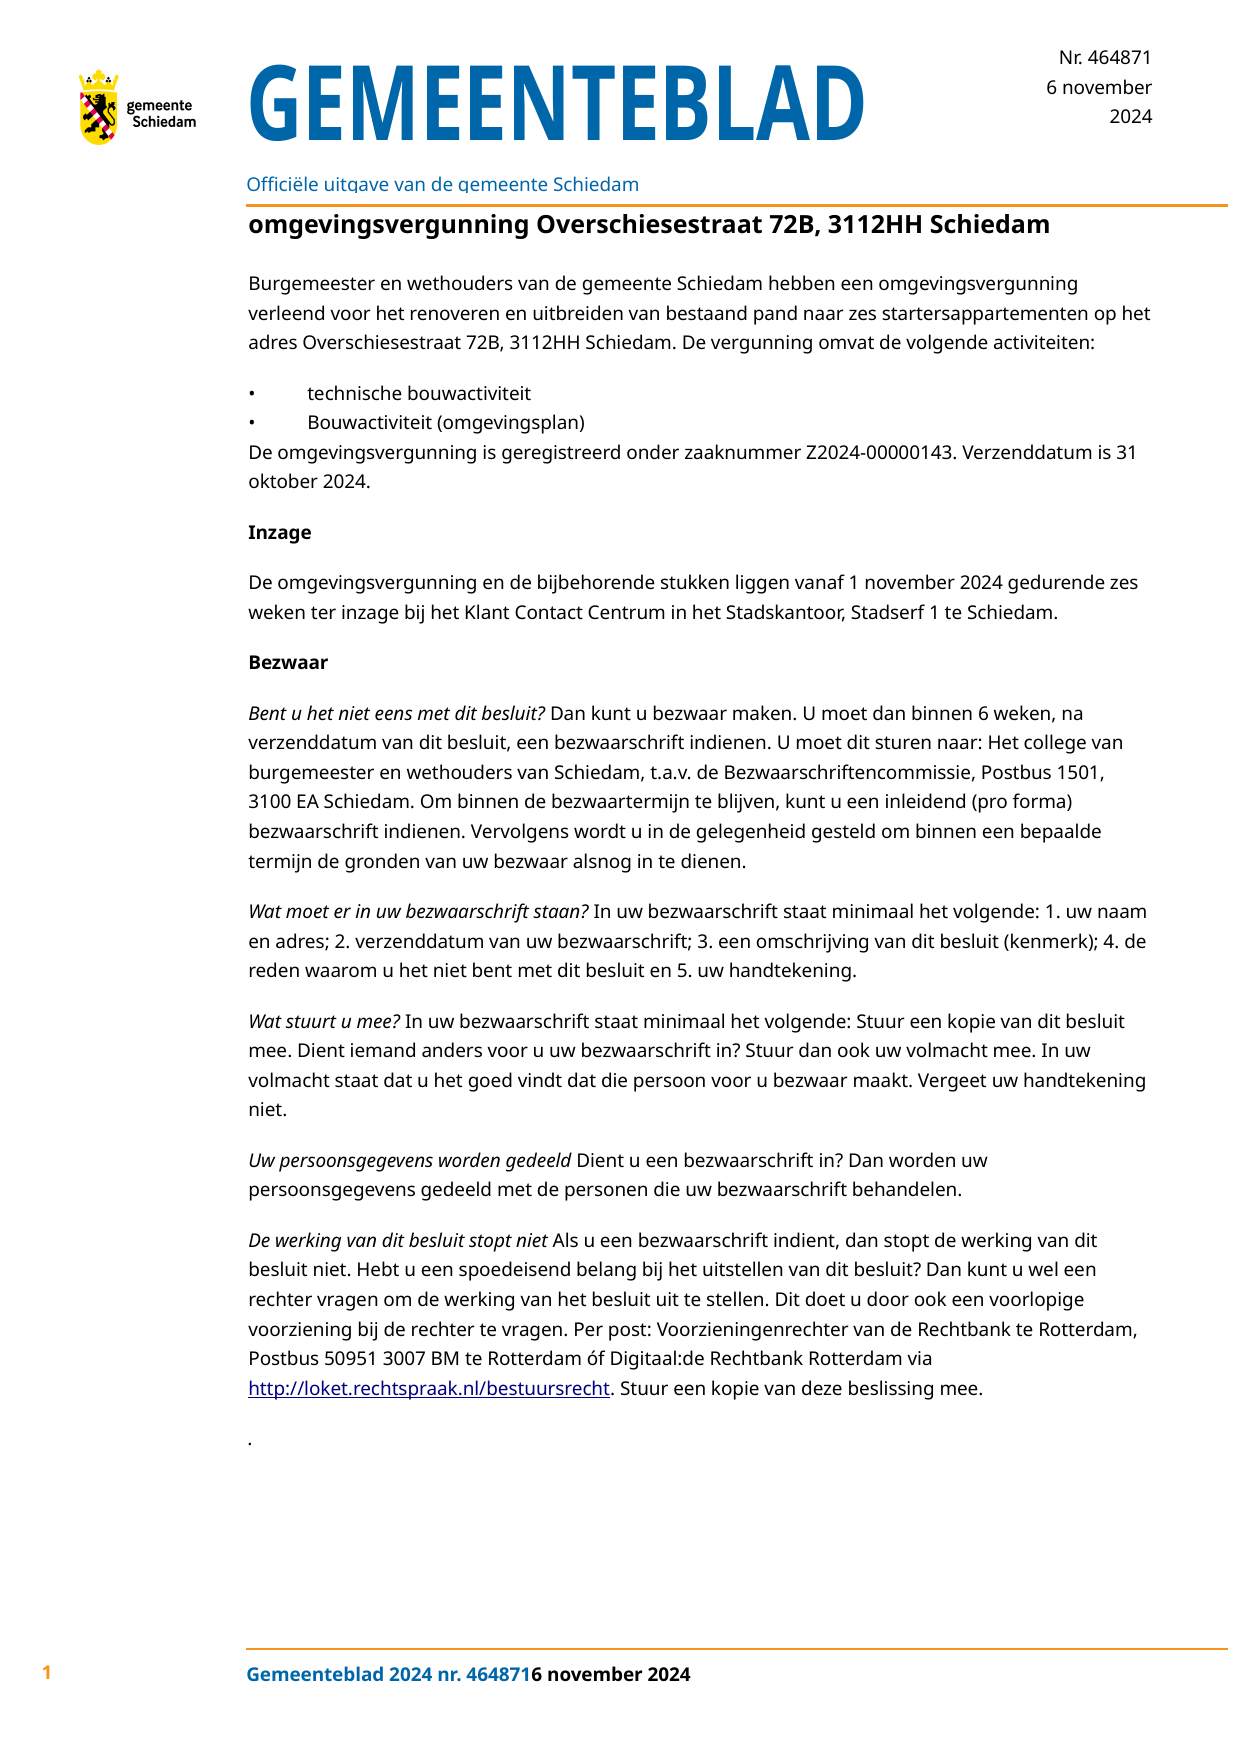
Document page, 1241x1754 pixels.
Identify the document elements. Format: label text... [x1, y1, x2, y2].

text Bent u het niet eens met dit besluit? Dan kunt u bezwaar maken. U moet dan binnen 6 weken, na verzenddatum van dit besluit, een bezwaarschrift indienen. U moet dit sturen naar: Het college van burgemeester en wethouders van Schiedam, t.a.v. de Bezwaarschriftencommissie, Postbus 1501, 3100 EA Schiedam. Om binnen de bezwaartermijn te blijven, kunt u een inleidend (pro forma) bezwaarschrift indienen. Vervolgens wordt u in de gelegenheid gesteld om binnen een bepaalde termijn de gronden van uw bezwaar alsnog in te dienen. [248, 700, 1152, 873]
text Burgemeester en wethouders van de gemeente Schiedam hebben een omgevingsvergunning verleend voor het renoveren en uitbreiden van bestaand pand naar zes startersappartementen op het adres Overschiesestraat 72B, 3112HH Schiedam. De vergunning omvat de volgende activiteiten: [248, 270, 1152, 355]
text . [248, 1425, 1152, 1451]
text Bezwaar [248, 649, 1152, 675]
text Wat moet er in uw bezwaarschrift staan? In uw bezwaarschrift staat minimaal het volgende: 1. uw naam en adres; 2. verzenddatum van uw bezwaarschrift; 3. een omschrijving van dit besluit (kenmerk); 4. de reden waarom u het niet bent met dit besluit en 5. uw handtekening. [248, 898, 1152, 983]
text De werking van dit besluit stopt niet Als u een bezwaarschrift indient, dan stopt de werking van dit besluit niet. Hebt u een spoedeisend belang bij het uitstellen van dit besluit? Dan kunt u wel een rechter vragen om de werking van het besluit uit te stellen. Dit doet u door ook een voorlopige voorziening bij de rechter te vragen. Per post: Voorzieningenrechter van de Rechtbank te Rotterdam, Postbus 50951 3007 BM te Rotterdam óf Digitaal:de Rechtbank Rotterdam via http://loket.rechtspraak.nl/bestuursrecht. Stuur een kopie van deze beslissing mee. [248, 1227, 1152, 1401]
list technische bouwactiviteit [248, 380, 1152, 406]
text Inzage [248, 519, 1152, 545]
text omgevingsvergunning Overschiesestraat 72B, 3112HH Schiedam [248, 207, 1152, 241]
text De omgevingsvergunning is geregistreerd onder zaaknummer Z2024-00000143. Verzenddatum is 31 oktober 2024. [248, 439, 1152, 494]
text Wat stuurt u mee? In uw bezwaarschrift staat minimaal het volgende: Stuur een kopie van dit besluit mee. Dient iemand anders voor u uw bezwaarschrift in? Stuur dan ook uw volmacht mee. In uw volmacht staat dat u het goed vindt dat die persoon voor u bezwaar maakt. Vergeet uw handtekening niet. [248, 1008, 1152, 1122]
text De omgevingsvergunning en de bijbehorende stukken liggen vanaf 1 november 2024 gedurende zes weken ter inzage bij het Klant Contact Centrum in het Stadskantoor, Stadserf 1 te Schiedam. [248, 569, 1152, 625]
list Bouwactiviteit (omgevingsplan) [248, 409, 1152, 435]
picture [41, 47, 231, 172]
text Uw persoonsgegevens worden gedeeld Dient u een bezwaarschrift in? Dan worden uw persoonsgegevens gedeeld met de personen die uw bezwaarschrift behandelen. [248, 1147, 1152, 1202]
